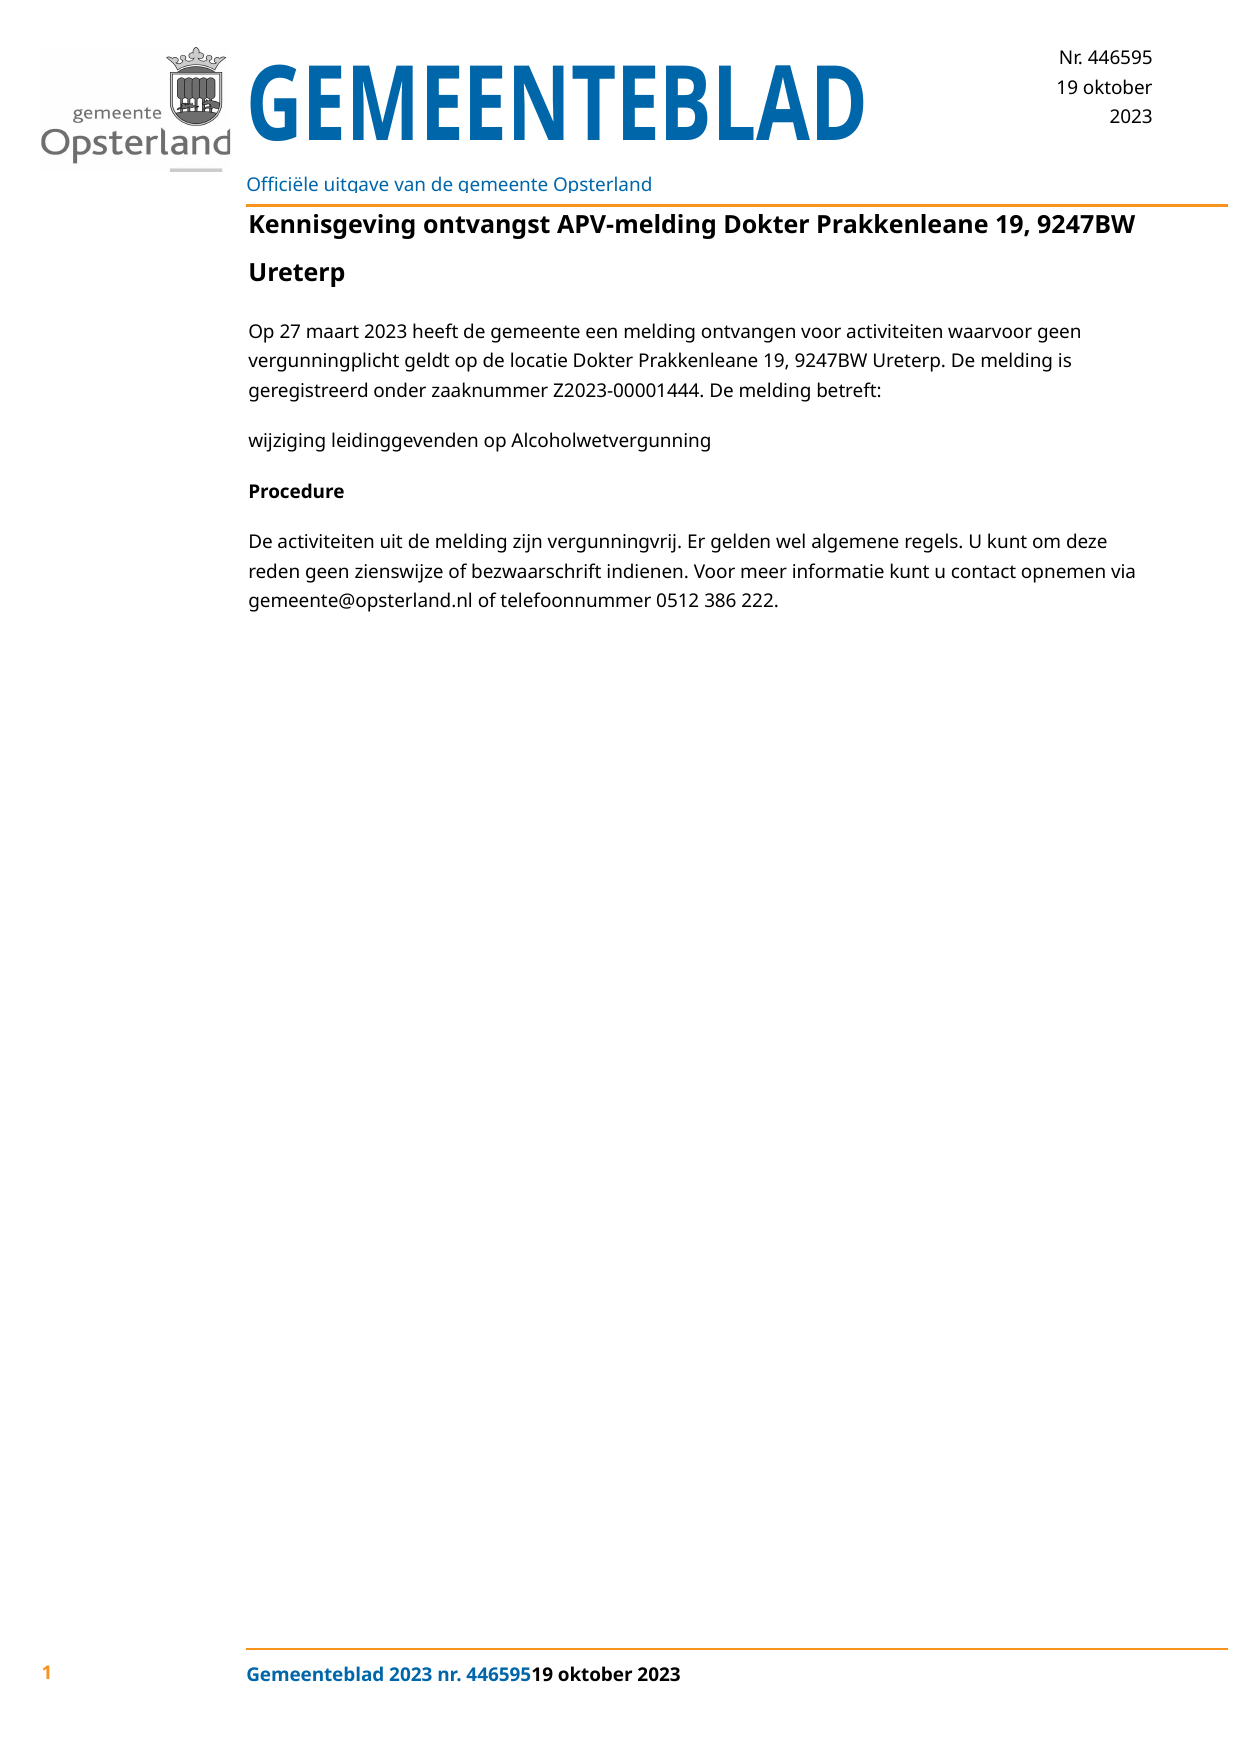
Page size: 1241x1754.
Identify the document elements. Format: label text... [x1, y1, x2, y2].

text Procedure [248, 478, 1152, 504]
text Op 27 maart 2023 heeft de gemeente een melding ontvangen voor activiteiten waarvoor geen vergunningplicht geldt op de locatie Dokter Prakkenleane 19, 9247BW Ureterp. De melding is geregistreerd onder zaaknummer Z2023-00001444. De melding betreft: [248, 318, 1152, 403]
text De activiteiten uit de melding zijn vergunningvrij. Er gelden wel algemene regels. U kunt om deze reden geen zienswijze of bezwaarschrift indienen. Voor meer informatie kunt u contact opnemen via gemeente@opsterland.nl of telefoonnummer 0512 386 222. [248, 528, 1152, 613]
text wijziging leidinggevenden op Alcoholwetvergunning [248, 427, 1152, 453]
picture [41, 47, 231, 172]
text Kennisgeving ontvangst APV-melding Dokter Prakkenleane 19, 9247BW Ureterp [248, 207, 1152, 288]
